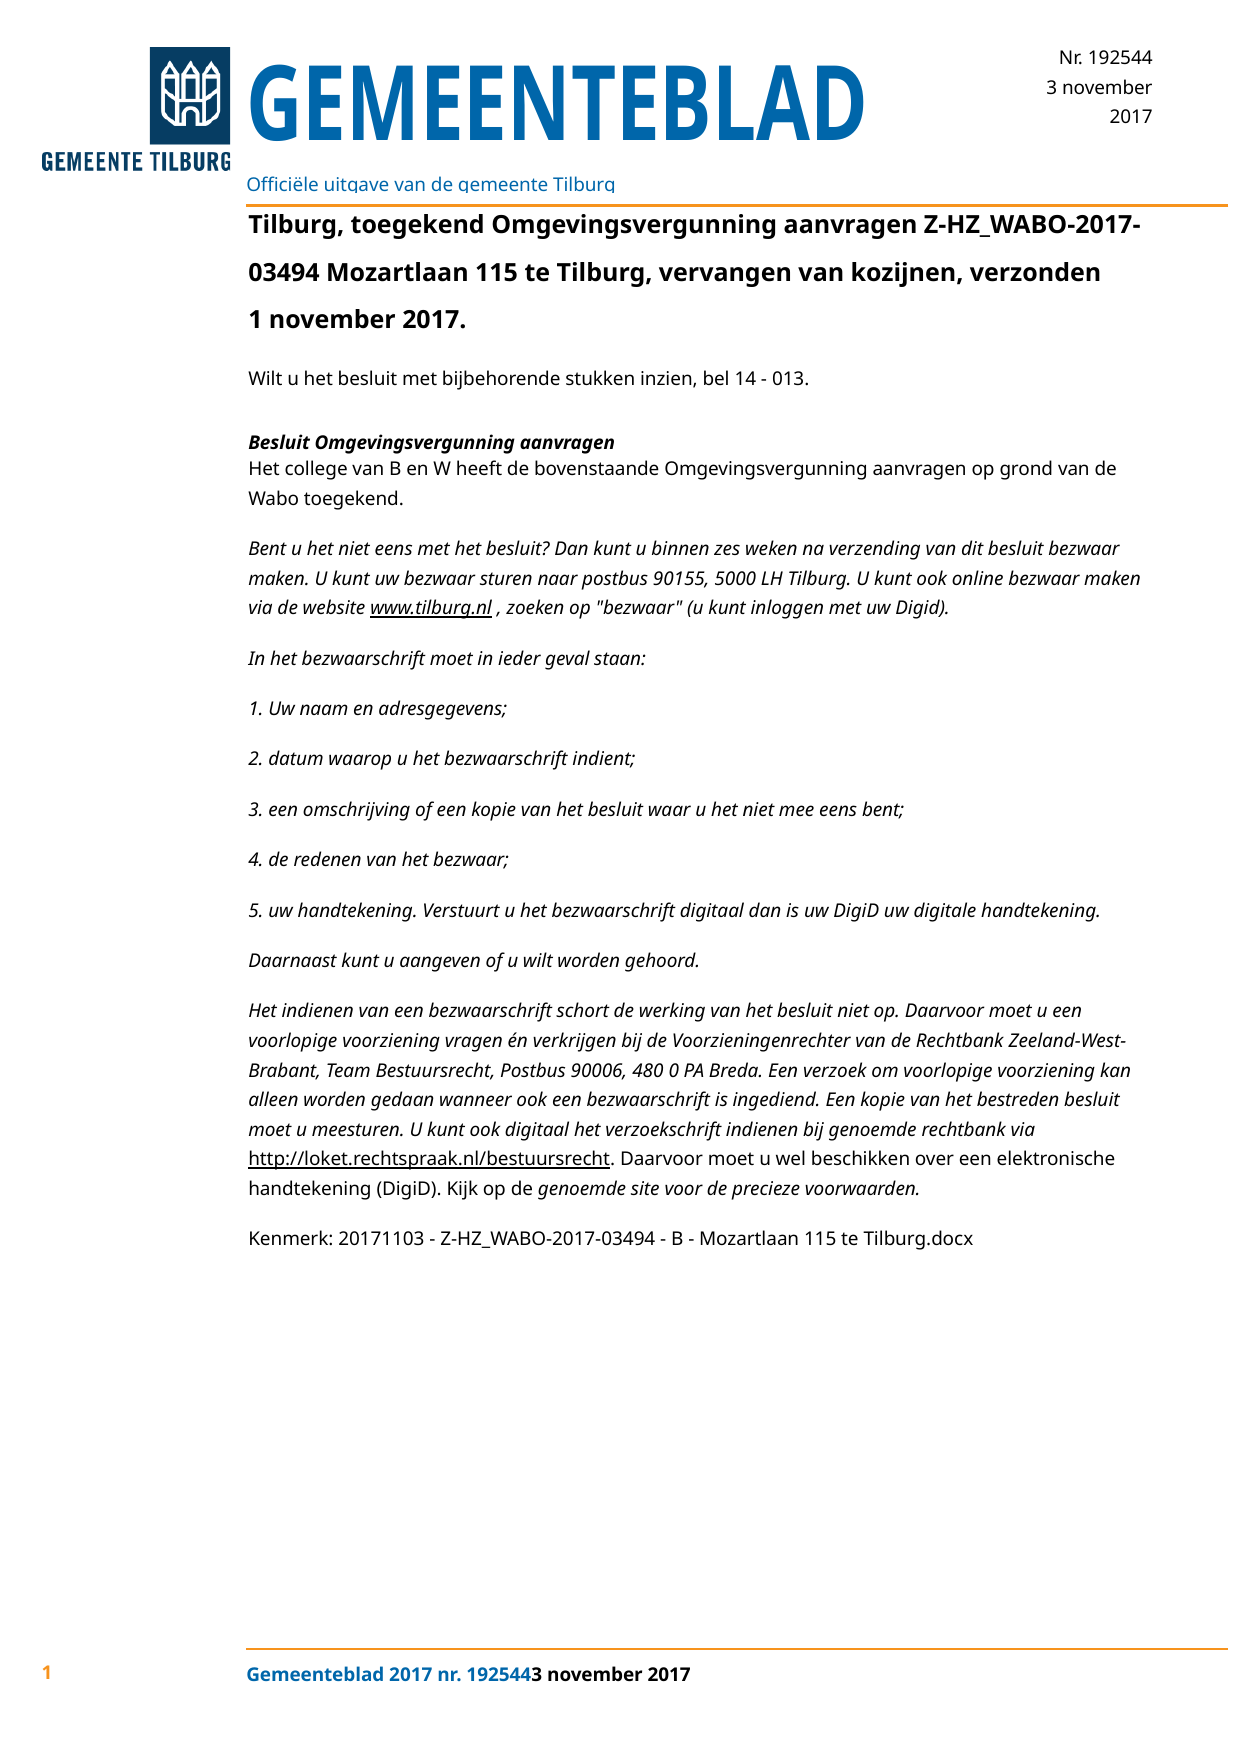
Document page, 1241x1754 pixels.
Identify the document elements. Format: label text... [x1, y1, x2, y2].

text 2. datum waarop u het bezwaarschrift indient; [248, 746, 1152, 771]
picture [41, 47, 231, 172]
text Bent u het niet eens met het besluit? Dan kunt u binnen zes weken na verzending van dit besluit bezwaar maken. U kunt uw bezwaar sturen naar postbus 90155, 5000 LH Tilburg. U kunt ook online bezwaar maken via de website www.tilburg.nl , zoeken op "bezwaar" (u kunt inloggen met uw Digid). [248, 535, 1152, 620]
text Daarnaast kunt u aangeven of u wilt worden gehoord. [248, 947, 1152, 973]
text 3. een omschrijving of een kopie van het besluit waar u het niet mee eens bent; [248, 796, 1152, 822]
text 4. de redenen van het bezwaar; [248, 846, 1152, 872]
text 1. Uw naam en adresgegevens; [248, 695, 1152, 721]
text Kenmerk: 20171103 - Z-HZ_WABO-2017-03494 - B - Mozartlaan 115 te Tilburg.docx [248, 1226, 1152, 1251]
text In het bezwaarschrift moet in ieder geval staan: [248, 645, 1152, 671]
text Besluit Omgevingsvergunning aanvragen [248, 429, 1152, 455]
text Het college van B en W heeft de bovenstaande Omgevingsvergunning aanvragen op grond van de Wabo toegekend. [248, 455, 1152, 511]
text Wilt u het besluit met bijbehorende stukken inzien, bel 14 - 013. [248, 366, 1152, 391]
text Het indienen van een bezwaarschrift schort de werking van het besluit niet op. Daarvoor moet u een voorlopige voorziening vragen én verkrijgen bij de Voorzieningenrechter van de Rechtbank Zeeland-West-Brabant, Team Bestuursrecht, Postbus 90006, 480 0 PA Breda. Een verzoek om voorlopige voorziening kan alleen worden gedaan wanneer ook een bezwaarschrift is ingediend. Een kopie van het bestreden besluit moet u meesturen. U kunt ook digitaal het verzoekschrift indienen bij genoemde rechtbank via http://loket.rechtspraak.nl/bestuursrecht. Daarvoor moet u wel beschikken over een elektronische handtekening (DigiD). Kijk op de genoemde site voor de precieze voorwaarden. [248, 998, 1152, 1201]
text Tilburg, toegekend Omgevingsvergunning aanvragen Z-HZ_WABO-2017-03494 Mozartlaan 115 te Tilburg, vervangen van kozijnen, verzonden 1 november 2017. [248, 207, 1152, 336]
text 5. uw handtekening. Verstuurt u het bezwaarschrift digitaal dan is uw DigiD uw digitale handtekening. [248, 897, 1152, 923]
